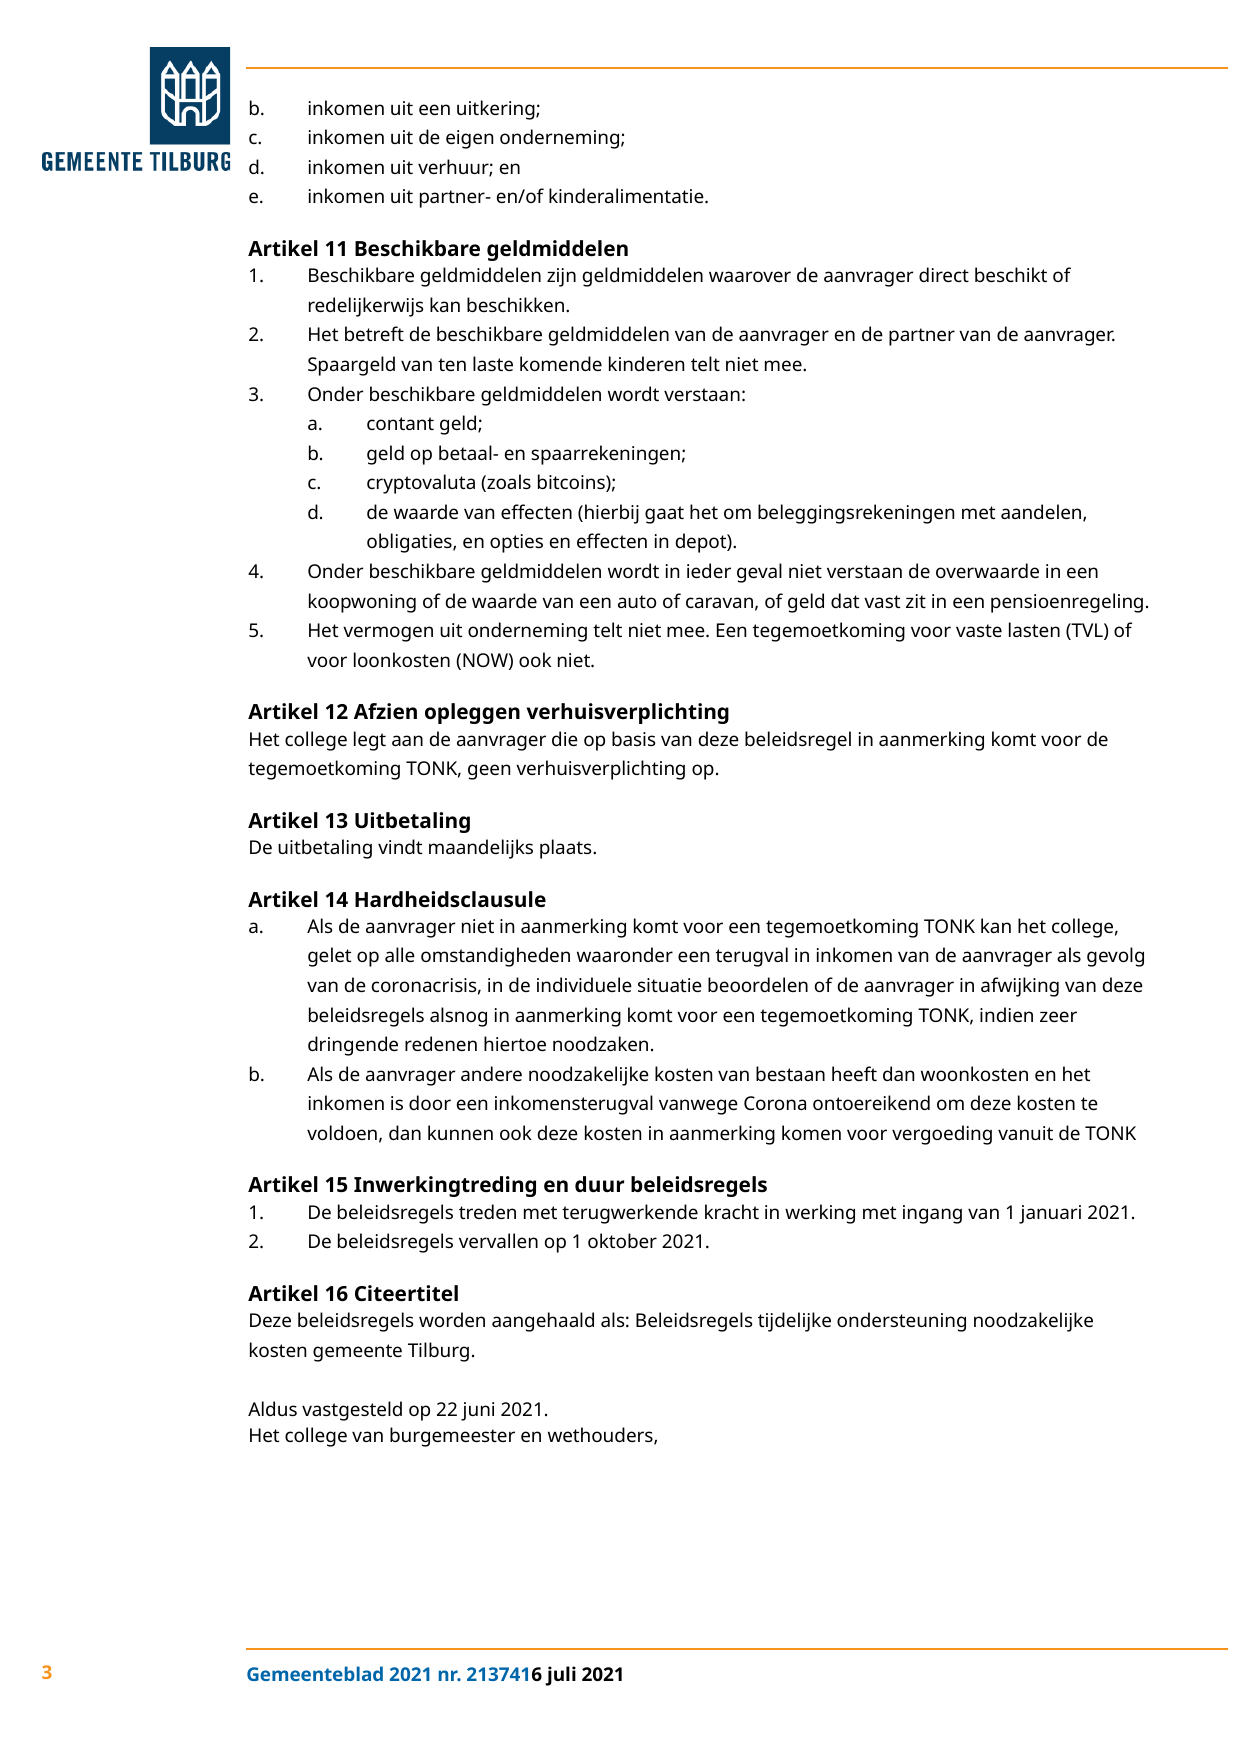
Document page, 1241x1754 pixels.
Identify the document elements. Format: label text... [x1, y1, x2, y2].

list Het vermogen uit onderneming telt niet mee. Een tegemoetkoming voor vaste lasten (TVL) of voor loonkosten (NOW) ook niet. [248, 617, 1152, 673]
list inkomen uit verhuur; en [248, 154, 1152, 180]
list inkomen uit de eigen onderneming; [248, 124, 1152, 150]
text Het college legt aan de aanvrager die op basis van deze beleidsregel in aanmerking komt voor de tegemoetkoming TONK, geen verhuisverplichting op. [248, 726, 1152, 781]
text Artikel 15 Inwerkingtreding en duur beleidsregels [248, 1171, 1152, 1199]
list Onder beschikbare geldmiddelen wordt in ieder geval niet verstaan de overwaarde in een koopwoning of de waarde van een auto of caravan, of geld dat vast zit in een pensioenregeling. [248, 558, 1152, 613]
text Het college van burgemeester en wethouders, [248, 1422, 1152, 1448]
text Deze beleidsregels worden aangehaald als: Beleidsregels tijdelijke ondersteuning noodzakelijke kosten gemeente Tilburg. [248, 1307, 1152, 1363]
list cryptovaluta (zoals bitcoins); [307, 469, 1152, 495]
list Beschikbare geldmiddelen zijn geldmiddelen waarover de aanvrager direct beschikt of redelijkerwijs kan beschikken. [248, 262, 1152, 318]
text Artikel 12 Afzien opleggen verhuisverplichting [248, 697, 1152, 726]
list Het betreft de beschikbare geldmiddelen van de aanvrager en de partner van de aanvrager. Spaargeld van ten laste komende kinderen telt niet mee. [248, 322, 1152, 377]
text Artikel 14 Hardheidsclausule [248, 885, 1152, 913]
text Artikel 11 Beschikbare geldmiddelen [248, 234, 1152, 262]
text Artikel 13 Uitbetaling [248, 806, 1152, 834]
list inkomen uit een uitkering; [248, 95, 1152, 121]
list De beleidsregels treden met terugwerkende kracht in werking met ingang van 1 januari 2021. [248, 1199, 1152, 1225]
list Als de aanvrager andere noodzakelijke kosten van bestaan heeft dan woonkosten en het inkomen is door een inkomensterugval vanwege Corona ontoereikend om deze kosten te voldoen, dan kunnen ook deze kosten in aanmerking komen voor vergoeding vanuit de TONK [248, 1061, 1152, 1146]
list Als de aanvrager niet in aanmerking komt voor een tegemoetkoming TONK kan het college, gelet op alle omstandigheden waaronder een terugval in inkomen van de aanvrager als gevolg van de coronacrisis, in de individuele situatie beoordelen of de aanvrager in afwijking van deze beleidsregels alsnog in aanmerking komt voor een tegemoetkoming TONK, indien zeer dringende redenen hiertoe noodzaken. [248, 913, 1152, 1057]
text De uitbetaling vindt maandelijks plaats. [248, 834, 1152, 860]
list geld op betaal- en spaarrekeningen; [307, 440, 1152, 466]
text Aldus vastgesteld op 22 juni 2021. [248, 1396, 1152, 1422]
list De beleidsregels vervallen op 1 oktober 2021. [248, 1229, 1152, 1254]
text Artikel 16 Citeertitel [248, 1279, 1152, 1307]
list contant geld; [307, 410, 1152, 436]
picture [41, 47, 231, 172]
list Onder beschikbare geldmiddelen wordt verstaan: [248, 381, 1152, 406]
list inkomen uit partner- en/of kinderalimentatie. [248, 183, 1152, 209]
list de waarde van effecten (hierbij gaat het om beleggingsrekeningen met aandelen, obligaties, en opties en effecten in depot). [307, 499, 1152, 554]
